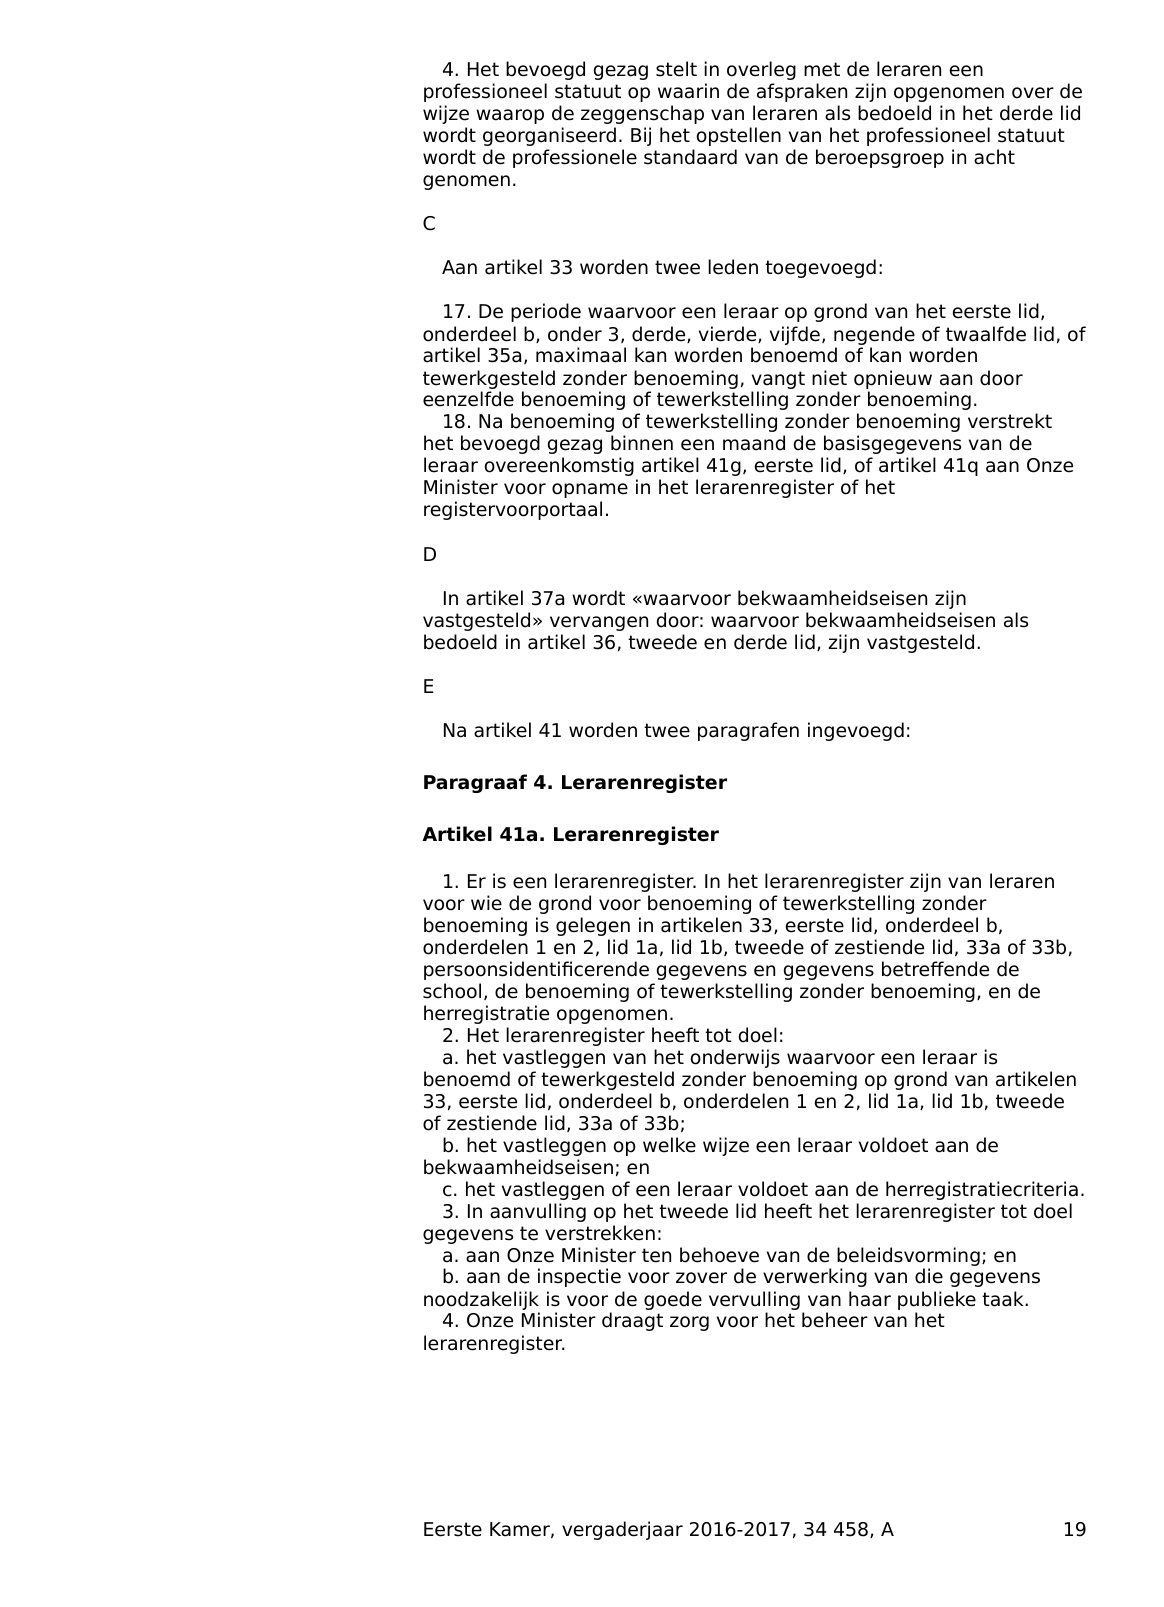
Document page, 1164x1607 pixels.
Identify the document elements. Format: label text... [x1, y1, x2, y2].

text Aan artikel 33 worden twee leden toegevoegd: [422, 257, 1087, 279]
text c. het vastleggen of een leraar voldoet aan de herregistratiecriteria. [422, 1178, 1087, 1201]
text a. aan Onze Minister ten behoeve van de beleidsvorming; en [422, 1244, 1087, 1266]
text D [422, 543, 1087, 565]
text 17. De periode waarvoor een leraar op grond van het eerste lid, onderdeel b, onder 3, derde, vierde, vijfde, negende of twaalfde lid, of artikel 35a, maximaal kan worden benoemd of kan worden tewerkgesteld zonder benoeming, vangt niet opnieuw aan door eenzelfde benoeming of tewerkstelling zonder benoeming. [422, 301, 1087, 411]
text 2. Het lerarenregister heeft tot doel: [422, 1025, 1087, 1047]
text Na artikel 41 worden twee paragrafen ingevoegd: [422, 720, 1087, 742]
text a. het vastleggen van het onderwijs waarvoor een leraar is benoemd of tewerkgesteld zonder benoeming op grond van artikelen 33, eerste lid, onderdeel b, onderdelen 1 en 2, lid 1a, lid 1b, tweede of zestiende lid, 33a of 33b; [422, 1047, 1087, 1134]
text 1. Er is een lerarenregister. In het lerarenregister zijn van leraren voor wie de grond voor benoeming of tewerkstelling zonder benoeming is gelegen in artikelen 33, eerste lid, onderdeel b, onderdelen 1 en 2, lid 1a, lid 1b, tweede of zestiende lid, 33a of 33b, persoonsidentificerende gegevens en gegevens betreffende de school, de benoeming of tewerkstelling zonder benoeming, en de herregistratie opgenomen. [422, 871, 1087, 1025]
text 3. In aanvulling op het tweede lid heeft het lerarenregister tot doel gegevens te verstrekken: [422, 1201, 1087, 1244]
text In artikel 37a wordt «waarvoor bekwaamheidseisen zijn vastgesteld» vervangen door: waarvoor bekwaamheidseisen als bedoeld in artikel 36, tweede en derde lid, zijn vastgesteld. [422, 588, 1087, 653]
subtitle Artikel 41a. Lerarenregister [422, 824, 1087, 846]
text C [422, 213, 1087, 235]
text E [422, 676, 1087, 698]
text b. het vastleggen op welke wijze een leraar voldoet aan de bekwaamheidseisen; en [422, 1134, 1087, 1178]
text 4. Het bevoegd gezag stelt in overleg met de leraren een professioneel statuut op waarin de afspraken zijn opgenomen over de wijze waarop de zeggenschap van leraren als bedoeld in het derde lid wordt georganiseerd. Bij het opstellen van het professioneel statuut wordt de professionele standaard van de beroepsgroep in acht genomen. [422, 59, 1087, 191]
subtitle Paragraaf 4. Lerarenregister [422, 772, 1087, 794]
text b. aan de inspectie voor zover de verwerking van die gegevens noodzakelijk is voor de goede vervulling van haar publieke taak. [422, 1266, 1087, 1310]
text 4. Onze Minister draagt zorg voor het beheer van het lerarenregister. [422, 1310, 1087, 1354]
text 18. Na benoeming of tewerkstelling zonder benoeming verstrekt het bevoegd gezag binnen een maand de basisgegevens van de leraar overeenkomstig artikel 41g, eerste lid, of artikel 41q aan Onze Minister voor opname in het lerarenregister of het registervoorportaal. [422, 411, 1087, 521]
